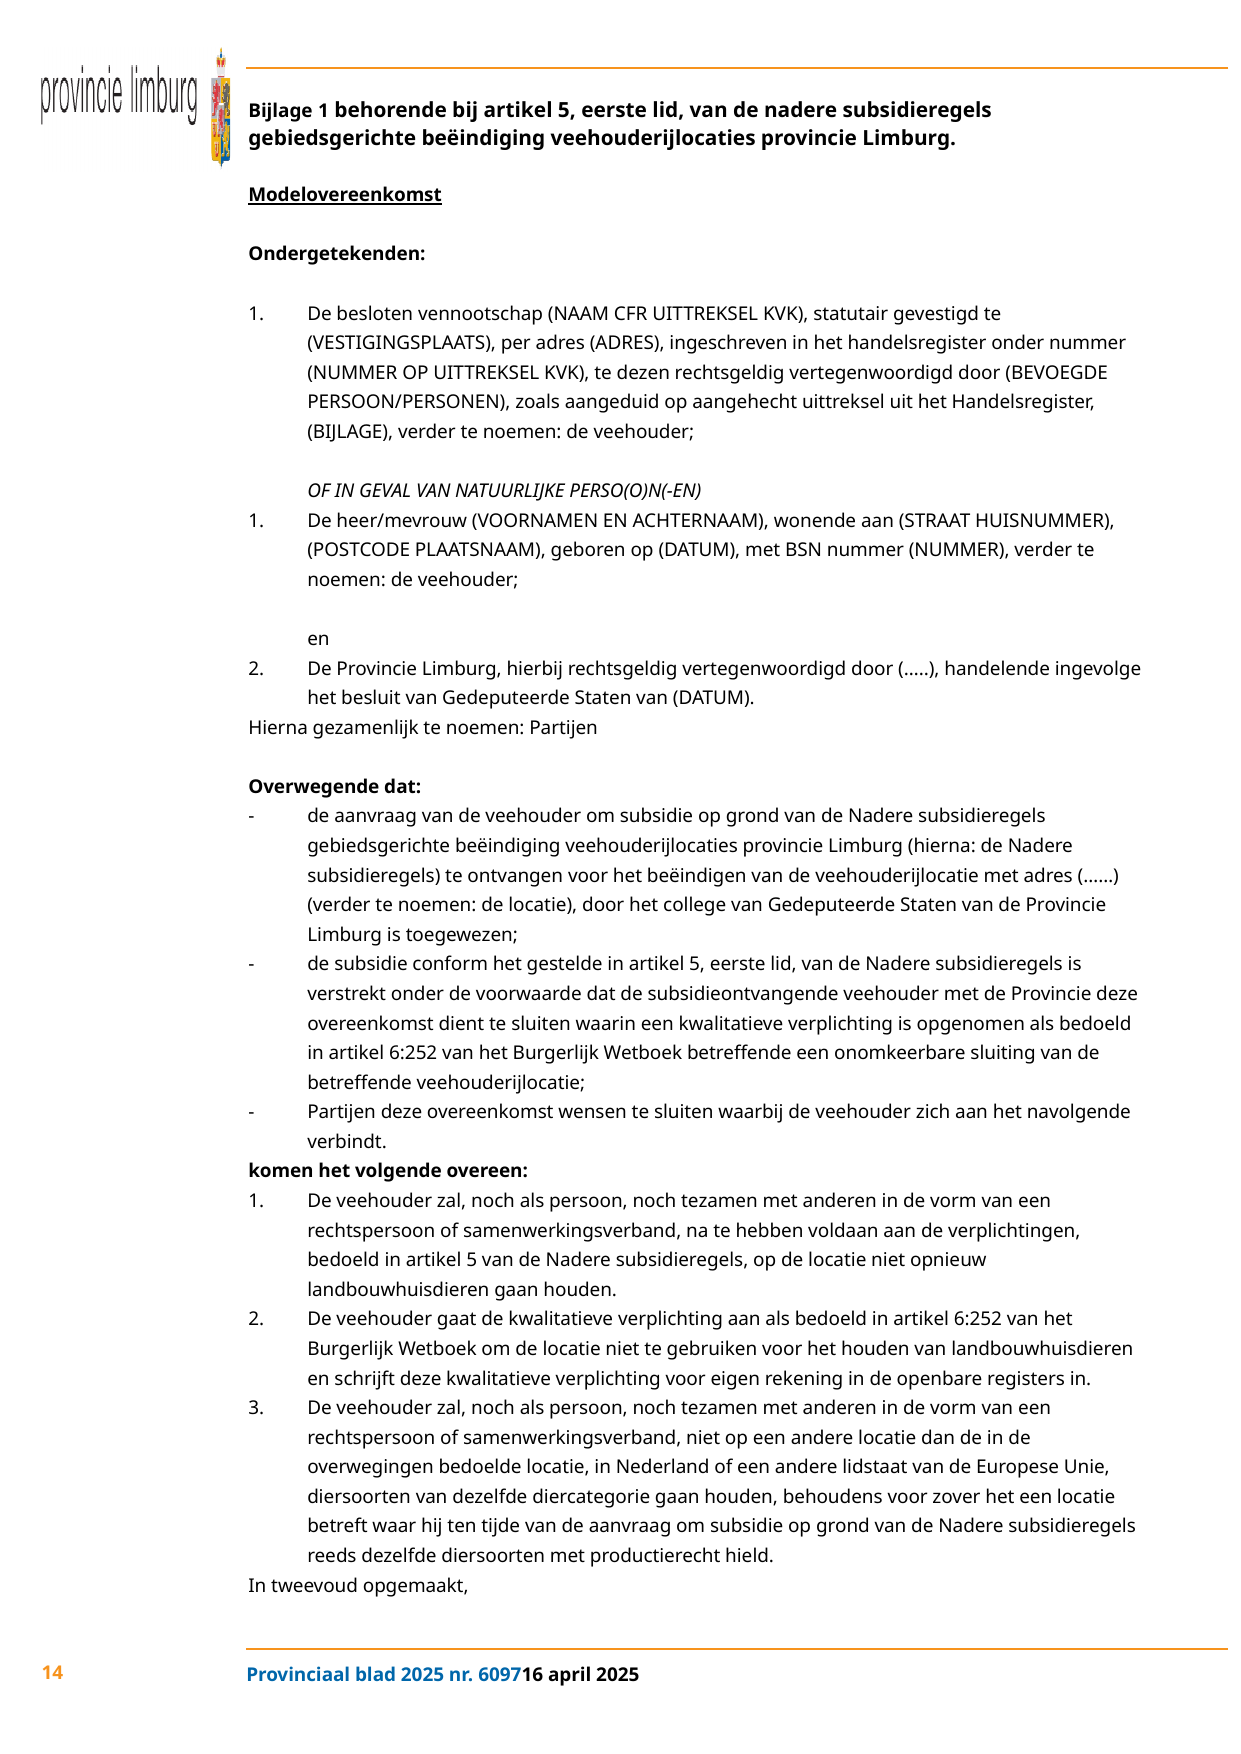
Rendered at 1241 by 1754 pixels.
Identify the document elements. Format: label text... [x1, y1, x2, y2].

list De veehouder zal, noch als persoon, noch tezamen met anderen in de vorm van een rechtspersoon of samenwerkingsverband, niet op een andere locatie dan de in de overwegingen bedoelde locatie, in Nederland of een andere lidstaat van de Europese Unie, diersoorten van dezelfde diercategorie gaan houden, behoudens voor zover het een locatie betreft waar hij ten tijde van de aanvraag om subsidie op grond van de Nadere subsidieregels reeds dezelfde diersoorten met productierecht hield. [248, 1394, 1152, 1568]
list Partijen deze overeenkomst wensen te sluiten waarbij de veehouder zich aan het navolgende verbindt. [248, 1098, 1152, 1154]
list De heer/mevrouw (VOORNAMEN EN ACHTERNAAM), wonende aan (STRAAT HUISNUMMER), (POSTCODE PLAATSNAAM), geboren op (DATUM), met BSN nummer (NUMMER), verder te noemen: de veehouder; [248, 507, 1152, 592]
list en [248, 625, 1152, 651]
list De veehouder gaat de kwalitatieve verplichting aan als bedoeld in artikel 6:252 van het Burgerlijk Wetboek om de locatie niet te gebruiken voor het houden van landbouwhuisdieren en schrijft deze kwalitatieve verplichting voor eigen rekening in de openbare registers in. [248, 1306, 1152, 1390]
list De veehouder zal, noch als persoon, noch tezamen met anderen in de vorm van een rechtspersoon of samenwerkingsverband, na te hebben voldaan aan de verplichtingen, bedoeld in artikel 5 van de Nadere subsidieregels, op de locatie niet opnieuw landbouwhuisdieren gaan houden. [248, 1187, 1152, 1302]
list De Provincie Limburg, hierbij rechtsgeldig vertegenwoordigd door (…..), handelende ingevolge het besluit van Gedeputeerde Staten van (DATUM). [248, 655, 1152, 710]
list De besloten vennootschap (NAAM CFR UITTREKSEL KVK), statutair gevestigd te (VESTIGINGSPLAATS), per adres (ADRES), ingeschreven in het handelsregister onder nummer (NUMMER OP UITTREKSEL KVK), te dezen rechtsgeldig vertegenwoordigd door (BEVOEGDE PERSOON/PERSONEN), zoals aangeduid op aangehecht uittreksel uit het Handelsregister, (BIJLAGE), verder te noemen: de veehouder; [248, 300, 1152, 444]
text In tweevoud opgemaakt, [248, 1572, 1152, 1597]
picture [41, 47, 231, 172]
list de subsidie conform het gestelde in artikel 5, eerste lid, van de Nadere subsidieregels is verstrekt onder de voorwaarde dat de subsidieontvangende veehouder met de Provincie deze overeenkomst dient te sluiten waarin een kwalitatieve verplichting is opgenomen als bedoeld in artikel 6:252 van het Burgerlijk Wetboek betreffende een onomkeerbare sluiting van de betreffende veehouderijlocatie; [248, 951, 1152, 1094]
text Overwegende dat: [248, 773, 1152, 799]
list OF IN GEVAL VAN NATUURLIJKE PERSO(O)N(-EN) [248, 477, 1152, 503]
text Ondergetekenden: [248, 241, 1152, 266]
text Hierna gezamenlijk te noemen: Partijen [248, 714, 1152, 739]
text komen het volgende overeen: [248, 1158, 1152, 1183]
list de aanvraag van de veehouder om subsidie op grond van de Nadere subsidieregels gebiedsgerichte beëindiging veehouderijlocaties provincie Limburg (hierna: de Nadere subsidieregels) te ontvangen voor het beëindigen van de veehouderijlocatie met adres (……) (verder te noemen: de locatie), door het college van Gedeputeerde Staten van de Provincie Limburg is toegewezen; [248, 803, 1152, 947]
text Modelovereenkomst [248, 181, 1152, 207]
text Bijlage 1 behorende bij artikel 5, eerste lid, van de nadere subsidieregels gebiedsgerichte beëindiging veehouderijlocaties provincie Limburg. [248, 95, 1152, 152]
